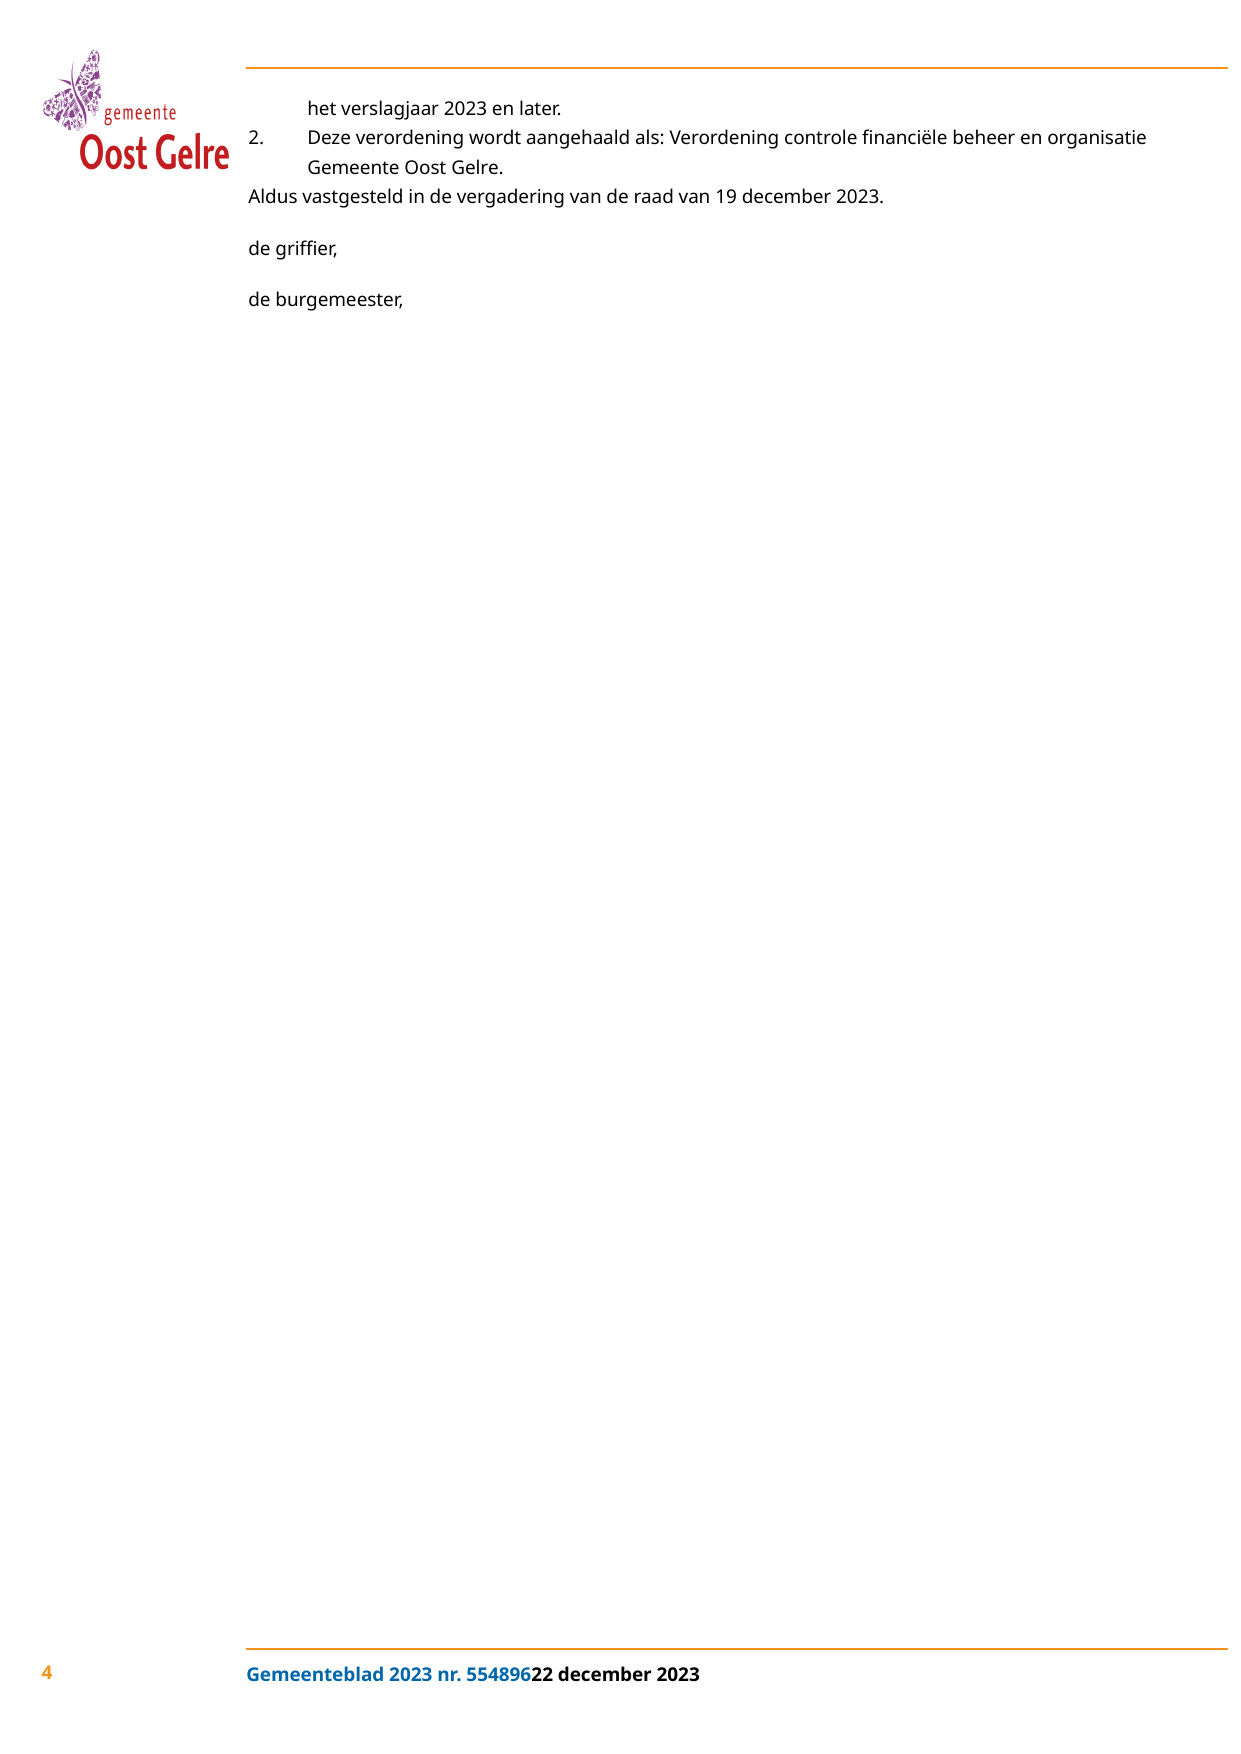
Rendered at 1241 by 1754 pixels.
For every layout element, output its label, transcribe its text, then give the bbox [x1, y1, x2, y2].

text de burgemeester, [248, 286, 1152, 312]
text Aldus vastgesteld in de vergadering van de raad van 19 december 2023. [248, 183, 1152, 209]
picture [41, 47, 231, 172]
list Deze verordening wordt aangehaald als: Verordening controle financiële beheer en organisatie Gemeente Oost Gelre. [248, 124, 1152, 180]
text de griffier, [248, 235, 1152, 261]
list het verslagjaar 2023 en later. [248, 95, 1152, 121]
